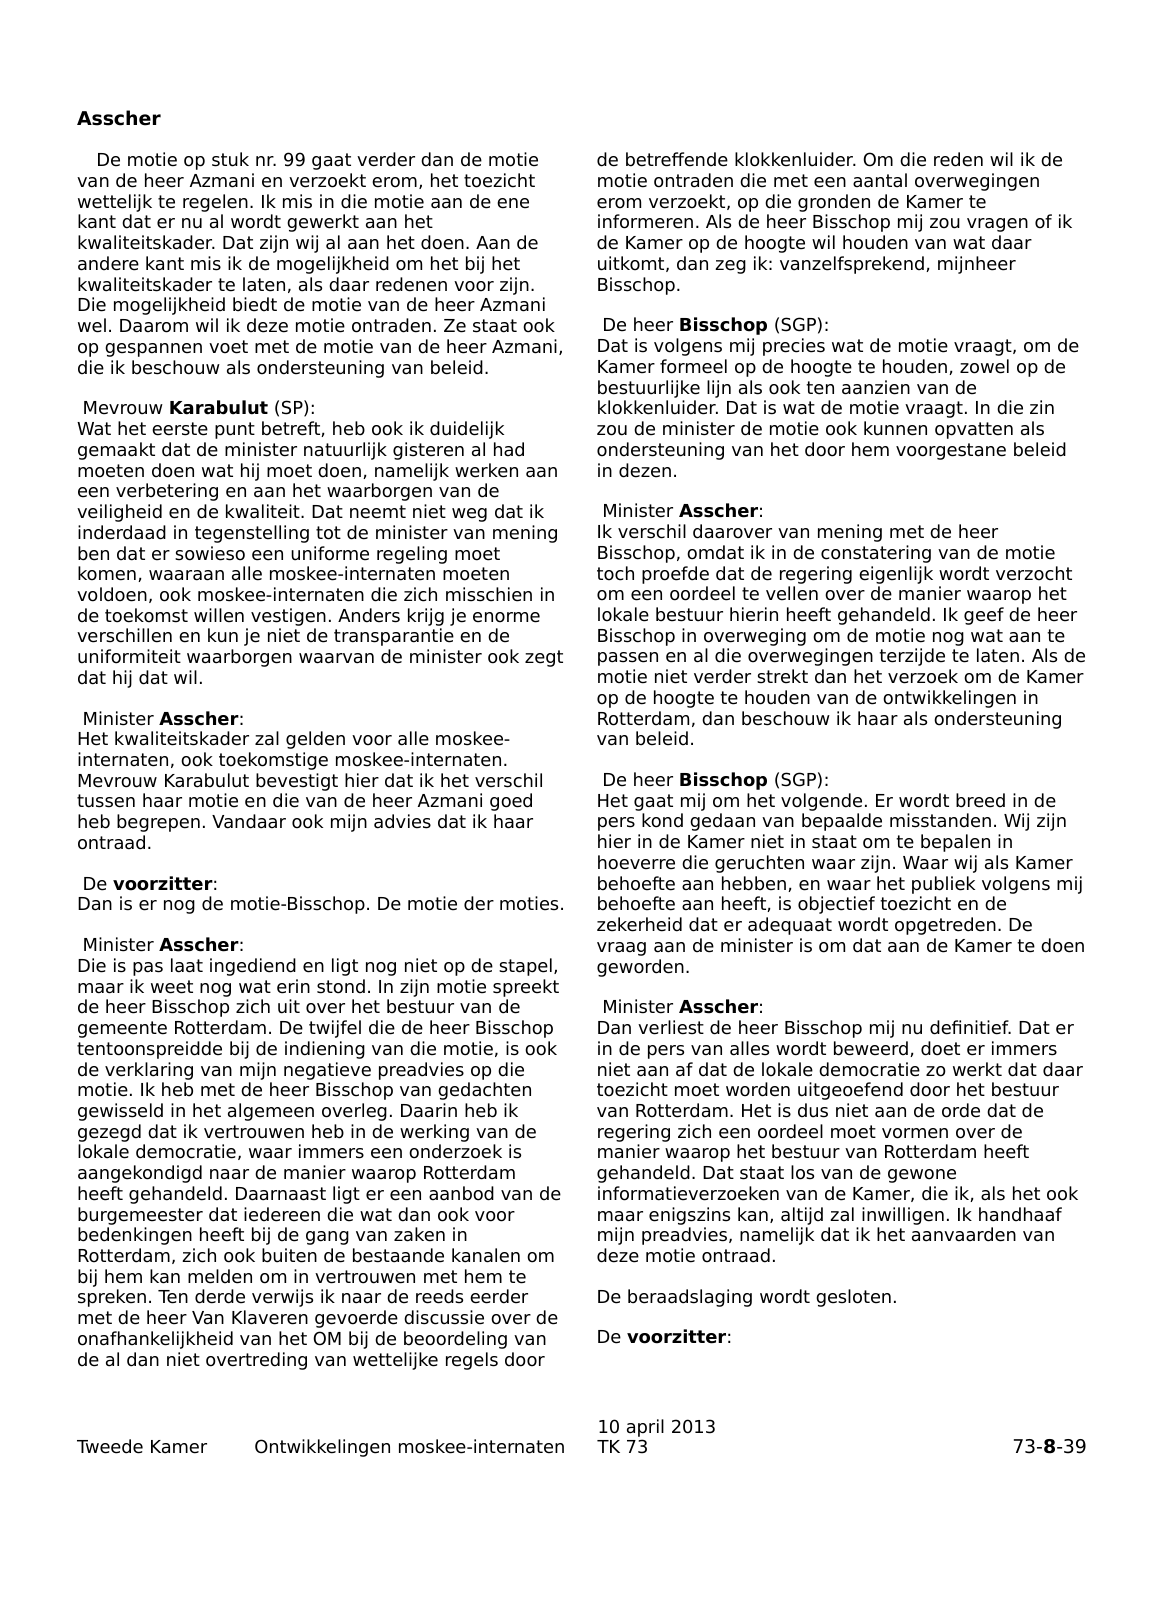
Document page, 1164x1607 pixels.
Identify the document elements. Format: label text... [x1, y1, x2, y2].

text Minister Asscher: [77, 708, 567, 729]
text Het kwaliteitskader zal gelden voor alle moskee-internaten, ook toekomstige moskee-internaten. Mevrouw Karabulut bevestigt hier dat ik het verschil tussen haar motie en die van de heer Azmani goed heb begrepen. Vandaar ook mijn advies dat ik haar ontraad. [77, 729, 567, 853]
text De voorzitter: [77, 873, 567, 894]
text Het gaat mij om het volgende. Er wordt breed in de pers kond gedaan van bepaalde misstanden. Wij zijn hier in de Kamer niet in staat om te bepalen in hoeverre die geruchten waar zijn. Waar wij als Kamer behoefte aan hebben, en waar het publiek volgens mij behoefte aan heeft, is objectief toezicht en de zekerheid dat er adequaat wordt opgetreden. De vraag aan de minister is om dat aan de Kamer te doen geworden. [596, 791, 1087, 977]
text Minister Asscher: [596, 501, 1087, 522]
text De motie op stuk nr. 99 gaat verder dan de motie van de heer Azmani en verzoekt erom, het toezicht wettelijk te regelen. Ik mis in die motie aan de ene kant dat er nu al wordt gewerkt aan het kwaliteitskader. Dat zijn wij al aan het doen. Aan de andere kant mis ik de mogelijkheid om het bij het kwaliteitskader te laten, als daar redenen voor zijn. Die mogelijkheid biedt de motie van de heer Azmani wel. Daarom wil ik deze motie ontraden. Ze staat ook op gespannen voet met de motie van de heer Azmani, die ik beschouw als ondersteuning van beleid. [77, 150, 567, 378]
text Die is pas laat ingediend en ligt nog niet op de stapel, maar ik weet nog wat erin stond. In zijn motie spreekt de heer Bisschop zich uit over het bestuur van de gemeente Rotterdam. De twijfel die de heer Bisschop tentoonspreidde bij de indiening van die motie, is ook de verklaring van mijn negatieve preadvies op die motie. Ik heb met de heer Bisschop van gedachten gewisseld in het algemeen overleg. Daarin heb ik gezegd dat ik vertrouwen heb in de werking van de lokale democratie, waar immers een onderzoek is aangekondigd naar de manier waarop Rotterdam heeft gehandeld. Daarnaast ligt er een aanbod van de burgemeester dat iedereen die wat dan ook voor bedenkingen heeft bij de gang van zaken in Rotterdam, zich ook buiten de bestaande kanalen om bij hem kan melden om in vertrouwen met hem te spreken. Ten derde verwijs ik naar de reeds eerder met de heer Van Klaveren gevoerde discussie over de onafhankelijkheid van het OM bij de beoordeling van de al dan niet overtreding van wettelijke regels door [77, 956, 567, 1370]
text de betreffende klokkenluider. Om die reden wil ik de motie ontraden die met een aantal overwegingen erom verzoekt, op die gronden de Kamer te informeren. Als de heer Bisschop mij zou vragen of ik de Kamer op de hoogte wil houden van wat daar uitkomt, dan zeg ik: vanzelfsprekend, mijnheer Bisschop. [596, 150, 1087, 295]
text Minister Asscher: [596, 997, 1087, 1018]
text Wat het eerste punt betreft, heb ook ik duidelijk gemaakt dat de minister natuurlijk gisteren al had moeten doen wat hij moet doen, namelijk werken aan een verbetering en aan het waarborgen van de veiligheid en de kwaliteit. Dat neemt niet weg dat ik inderdaad in tegenstelling tot de minister van mening ben dat er sowieso een uniforme regeling moet komen, waaraan alle moskee-internaten moeten voldoen, ook moskee-internaten die zich misschien in de toekomst willen vestigen. Anders krijg je enorme verschillen en kun je niet de transparantie en de uniformiteit waarborgen waarvan de minister ook zegt dat hij dat wil. [77, 419, 567, 688]
text Dan verliest de heer Bisschop mij nu definitief. Dat er in de pers van alles wordt beweerd, doet er immers niet aan af dat de lokale democratie zo werkt dat daar toezicht moet worden uitgeoefend door het bestuur van Rotterdam. Het is dus niet aan de orde dat de regering zich een oordeel moet vormen over de manier waarop het bestuur van Rotterdam heeft gehandeld. Dat staat los van de gewone informatieverzoeken van de Kamer, die ik, als het ook maar enigszins kan, altijd zal inwilligen. Ik handhaaf mijn preadvies, namelijk dat ik het aanvaarden van deze motie ontraad. [596, 1018, 1087, 1267]
text Mevrouw Karabulut (SP): [77, 398, 567, 419]
text De voorzitter: [596, 1327, 1087, 1348]
text De heer Bisschop (SGP): [596, 770, 1087, 791]
text Dan is er nog de motie-Bisschop. De motie der moties. [77, 894, 567, 915]
text De heer Bisschop (SGP): [596, 315, 1087, 336]
text De beraadslaging wordt gesloten. [596, 1287, 1087, 1307]
text Minister Asscher: [77, 935, 567, 956]
text Dat is volgens mij precies wat de motie vraagt, om de Kamer formeel op de hoogte te houden, zowel op de bestuurlijke lijn als ook ten aanzien van de klokkenluider. Dat is wat de motie vraagt. In die zin zou de minister de motie ook kunnen opvatten als ondersteuning van het door hem voorgestane beleid in dezen. [596, 336, 1087, 481]
text Ik verschil daarover van mening met de heer Bisschop, omdat ik in de constatering van de motie toch proefde dat de regering eigenlijk wordt verzocht om een oordeel te vellen over de manier waarop het lokale bestuur hierin heeft gehandeld. Ik geef de heer Bisschop in overweging om de motie nog wat aan te passen en al die overwegingen terzijde te laten. Als de motie niet verder strekt dan het verzoek om de Kamer op de hoogte te houden van de ontwikkelingen in Rotterdam, dan beschouw ik haar als ondersteuning van beleid. [596, 522, 1087, 750]
